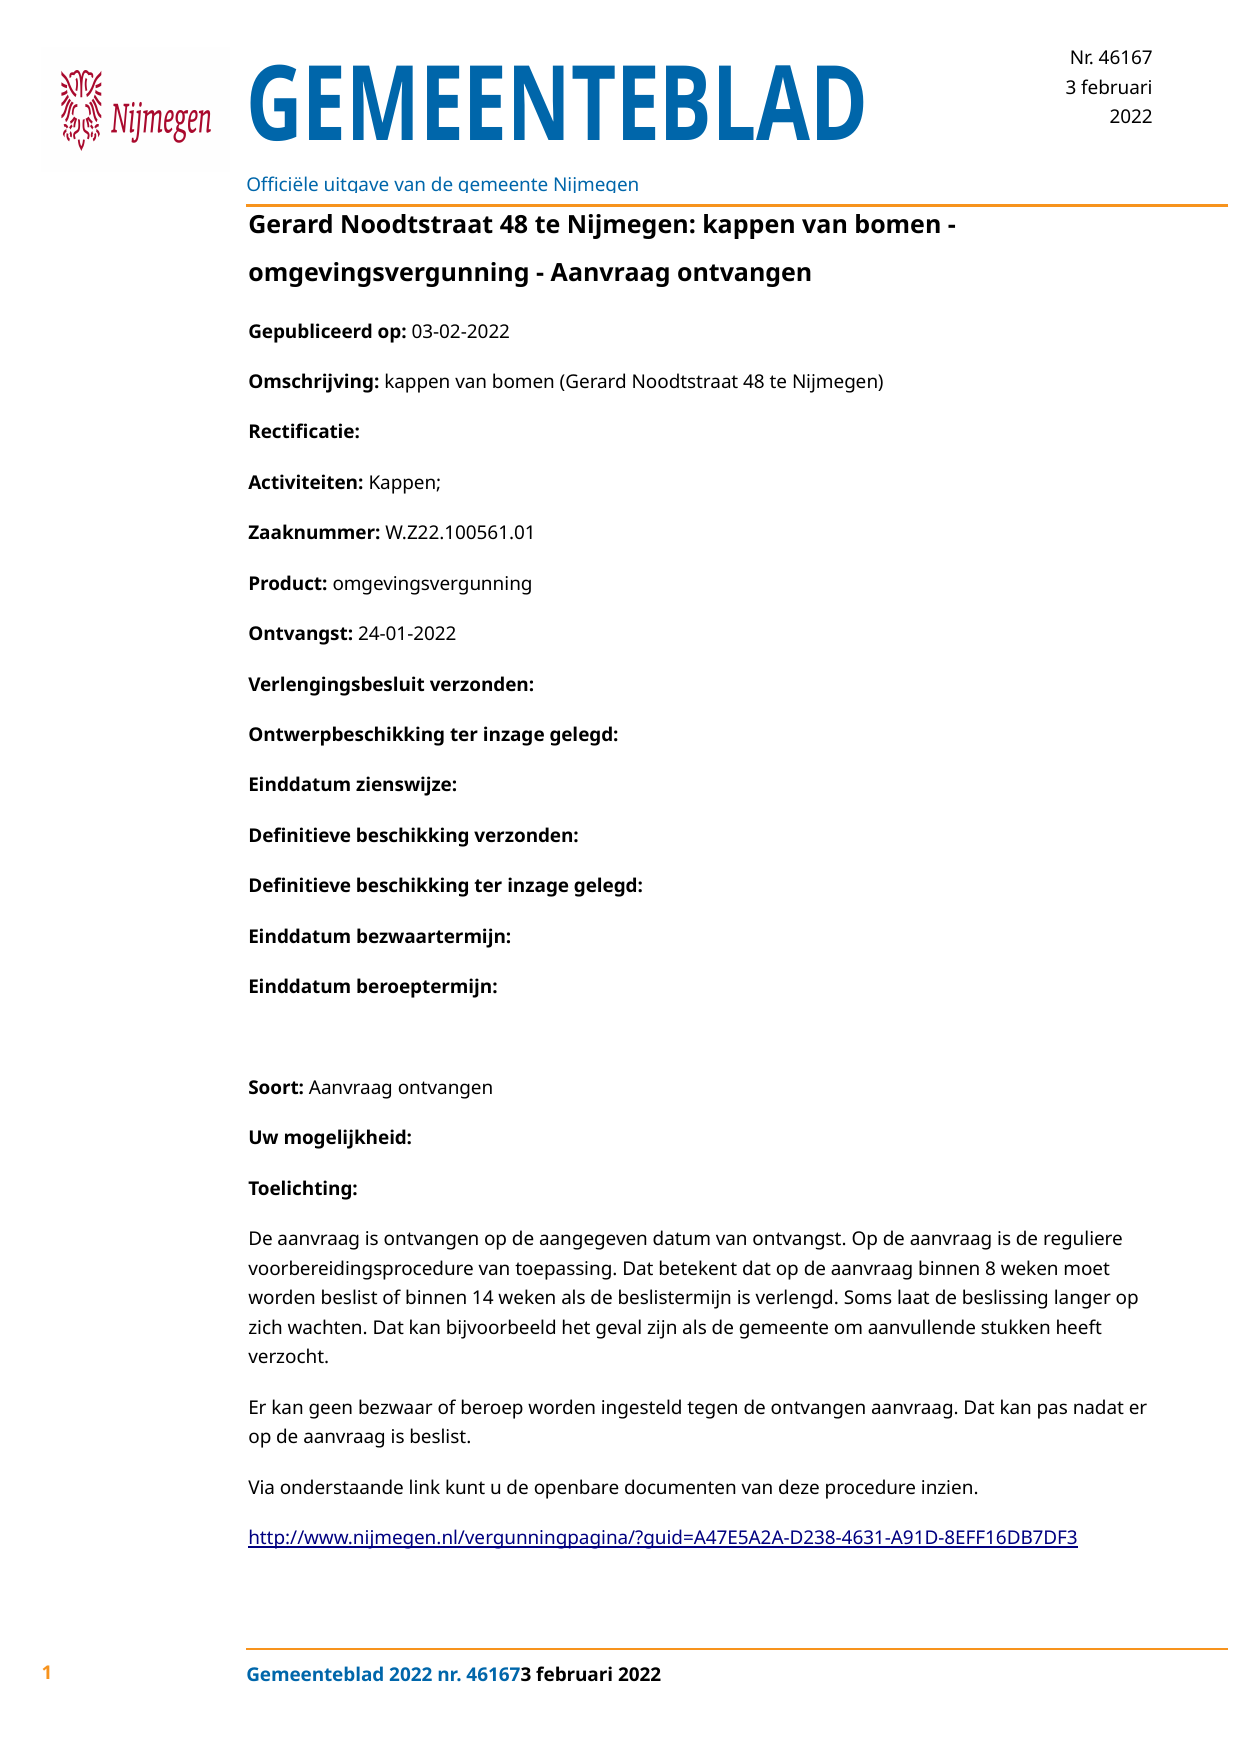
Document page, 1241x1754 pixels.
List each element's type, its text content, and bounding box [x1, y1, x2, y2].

text Gerard Noodtstraat 48 te Nijmegen: kappen van bomen - omgevingsvergunning - Aanvraag ontvangen [248, 207, 1152, 288]
text Verlengingsbesluit verzonden: [248, 671, 1152, 697]
text Omschrijving: kappen van bomen (Gerard Noodtstraat 48 te Nijmegen) [248, 368, 1152, 394]
text Ontwerpbeschikking ter inzage gelegd: [248, 721, 1152, 747]
text De aanvraag is ontvangen op de aangegeven datum van ontvangst. Op de aanvraag is de reguliere voorbereidingsprocedure van toepassing. Dat betekent dat op de aanvraag binnen 8 weken moet worden beslist of binnen 14 weken als de beslistermijn is verlengd. Soms laat de beslissing langer op zich wachten. Dat kan bijvoorbeeld het geval zijn als de gemeente om aanvullende stukken heeft verzocht. [248, 1225, 1152, 1369]
text Gepubliceerd op: 03-02-2022 [248, 318, 1152, 344]
text Toelichting: [248, 1175, 1152, 1201]
text Ontvangst: 24-01-2022 [248, 620, 1152, 646]
text Definitieve beschikking verzonden: [248, 822, 1152, 848]
text Einddatum bezwaartermijn: [248, 923, 1152, 949]
text Einddatum beroeptermijn: [248, 973, 1152, 999]
text Via onderstaande link kunt u de openbare documenten van deze procedure inzien. [248, 1474, 1152, 1500]
text Er kan geen bezwaar of beroep worden ingesteld tegen de ontvangen aanvraag. Dat kan pas nadat er op de aanvraag is beslist. [248, 1394, 1152, 1449]
text Rectificatie: [248, 419, 1152, 444]
text Soort: Aanvraag ontvangen [248, 1074, 1152, 1100]
text Einddatum zienswijze: [248, 772, 1152, 797]
text Activiteiten: Kappen; [248, 469, 1152, 495]
text Uw mogelijkheid: [248, 1124, 1152, 1150]
text http://www.nijmegen.nl/vergunningpagina/?guid=A47E5A2A-D238-4631-A91D-8EFF16DB7DF3 [248, 1524, 1152, 1550]
picture [41, 47, 231, 172]
text Product: omgevingsvergunning [248, 570, 1152, 596]
text Definitieve beschikking ter inzage gelegd: [248, 872, 1152, 898]
text Zaaknummer: W.Z22.100561.01 [248, 519, 1152, 545]
